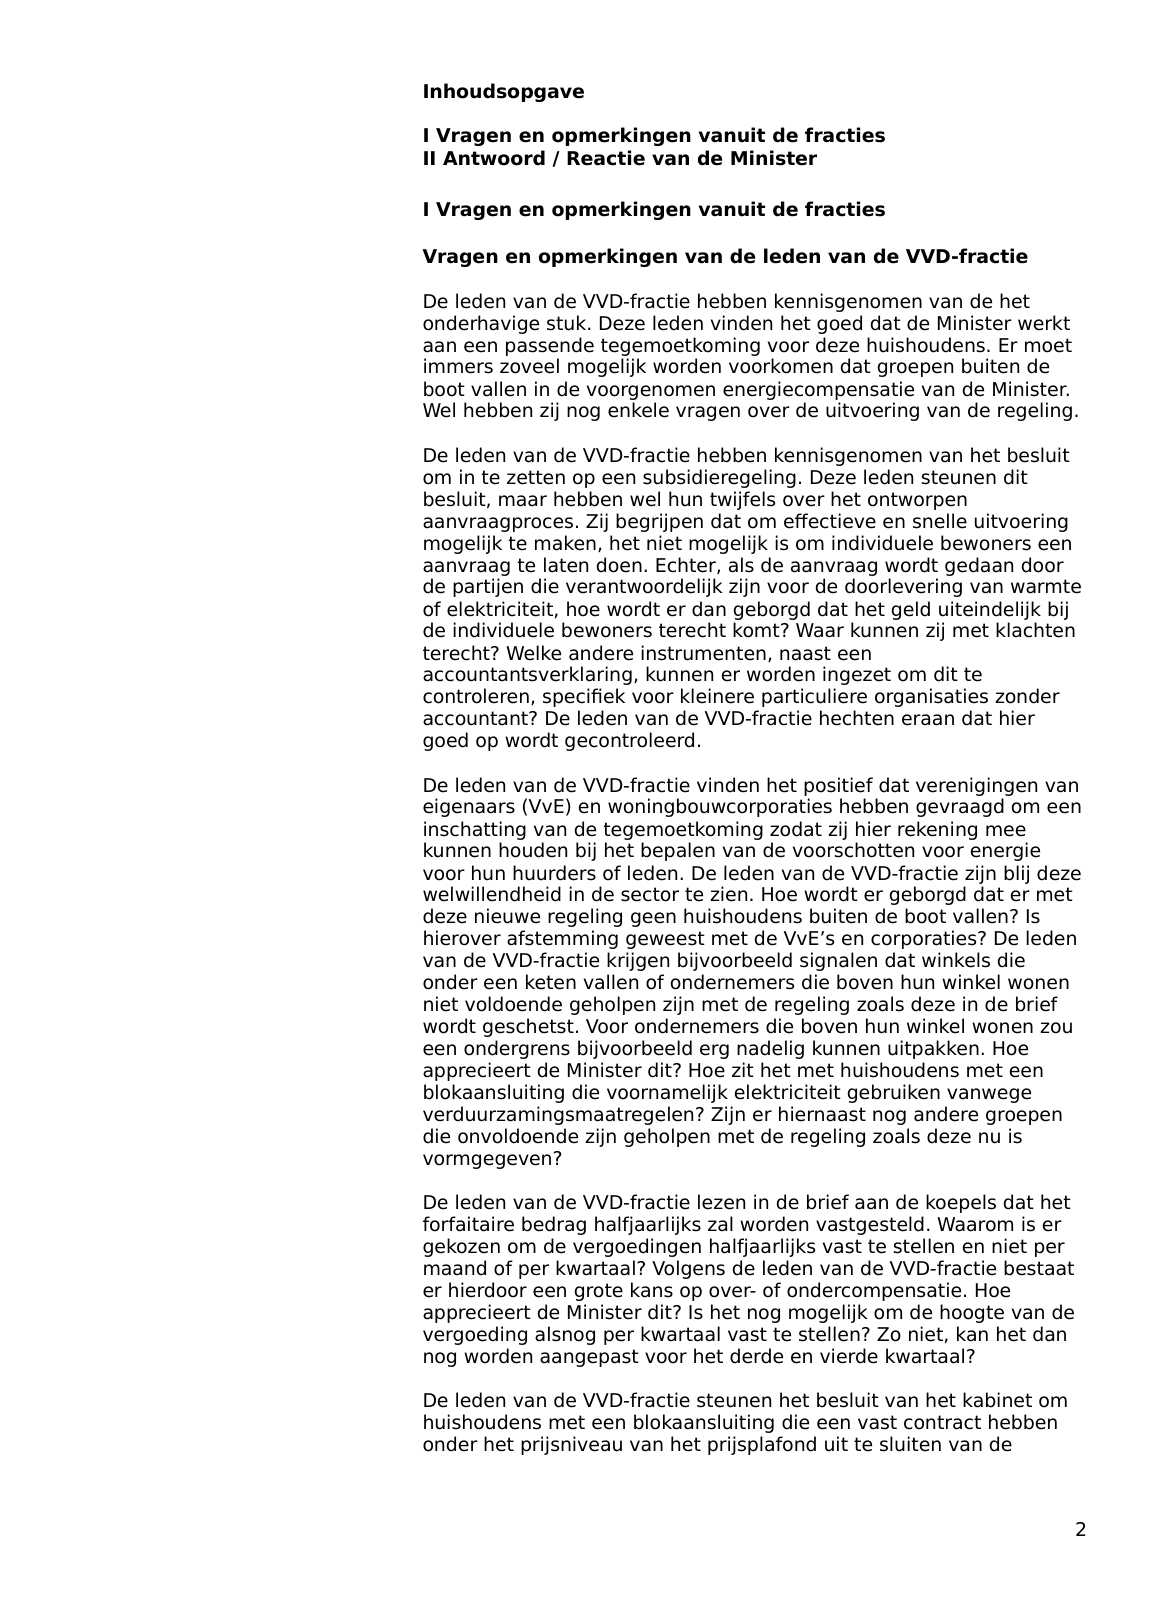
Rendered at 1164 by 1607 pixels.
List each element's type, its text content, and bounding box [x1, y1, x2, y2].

text II Antwoord / Reactie van de Minister [422, 147, 1087, 169]
text De leden van de VVD-fractie hebben kennisgenomen van het besluit om in te zetten op een subsidieregeling. Deze leden steunen dit besluit, maar hebben wel hun twijfels over het ontworpen aanvraagproces. Zij begrijpen dat om effectieve en snelle uitvoering mogelijk te maken, het niet mogelijk is om individuele bewoners een aanvraag te laten doen. Echter, als de aanvraag wordt gedaan door de partijen die verantwoordelijk zijn voor de doorlevering van warmte of elektriciteit, hoe wordt er dan geborgd dat het geld uiteindelijk bij de individuele bewoners terecht komt? Waar kunnen zij met klachten terecht? Welke andere instrumenten, naast een accountantsverklaring, kunnen er worden ingezet om dit te controleren, specifiek voor kleinere particuliere organisaties zonder accountant? De leden van de VVD-fractie hechten eraan dat hier goed op wordt gecontroleerd. [422, 444, 1087, 752]
text De leden van de VVD-fractie hebben kennisgenomen van de het onderhavige stuk. Deze leden vinden het goed dat de Minister werkt aan een passende tegemoetkoming voor deze huishoudens. Er moet immers zoveel mogelijk worden voorkomen dat groepen buiten de boot vallen in de voorgenomen energiecompensatie van de Minister. Wel hebben zij nog enkele vragen over de uitvoering van de regeling. [422, 291, 1087, 422]
subtitle Vragen en opmerkingen van de leden van de VVD-fractie [422, 246, 1087, 268]
subtitle Inhoudsopgave [422, 81, 1087, 103]
subtitle I Vragen en opmerkingen vanuit de fracties [422, 199, 1087, 221]
text I Vragen en opmerkingen vanuit de fracties [422, 125, 1087, 147]
text De leden van de VVD-fractie vinden het positief dat verenigingen van eigenaars (VvE) en woningbouwcorporaties hebben gevraagd om een inschatting van de tegemoetkoming zodat zij hier rekening mee kunnen houden bij het bepalen van de voorschotten voor energie voor hun huurders of leden. De leden van de VVD-fractie zijn blij deze welwillendheid in de sector te zien. Hoe wordt er geborgd dat er met deze nieuwe regeling geen huishoudens buiten de boot vallen? Is hierover afstemming geweest met de VvE’s en corporaties? De leden van de VVD-fractie krijgen bijvoorbeeld signalen dat winkels die onder een keten vallen of ondernemers die boven hun winkel wonen niet voldoende geholpen zijn met de regeling zoals deze in de brief wordt geschetst. Voor ondernemers die boven hun winkel wonen zou een ondergrens bijvoorbeeld erg nadelig kunnen uitpakken. Hoe apprecieert de Minister dit? Hoe zit het met huishoudens met een blokaansluiting die voornamelijk elektriciteit gebruiken vanwege verduurzamingsmaatregelen? Zijn er hiernaast nog andere groepen die onvoldoende zijn geholpen met de regeling zoals deze nu is vormgegeven? [422, 774, 1087, 1170]
text De leden van de VVD-fractie steunen het besluit van het kabinet om huishoudens met een blokaansluiting die een vast contract hebben onder het prijsniveau van het prijsplafond uit te sluiten van de [422, 1390, 1087, 1456]
text De leden van de VVD-fractie lezen in de brief aan de koepels dat het forfaitaire bedrag halfjaarlijks zal worden vastgesteld. Waarom is er gekozen om de vergoedingen halfjaarlijks vast te stellen en niet per maand of per kwartaal? Volgens de leden van de VVD-fractie bestaat er hierdoor een grote kans op over- of ondercompensatie. Hoe apprecieert de Minister dit? Is het nog mogelijk om de hoogte van de vergoeding alsnog per kwartaal vast te stellen? Zo niet, kan het dan nog worden aangepast voor het derde en vierde kwartaal? [422, 1192, 1087, 1368]
